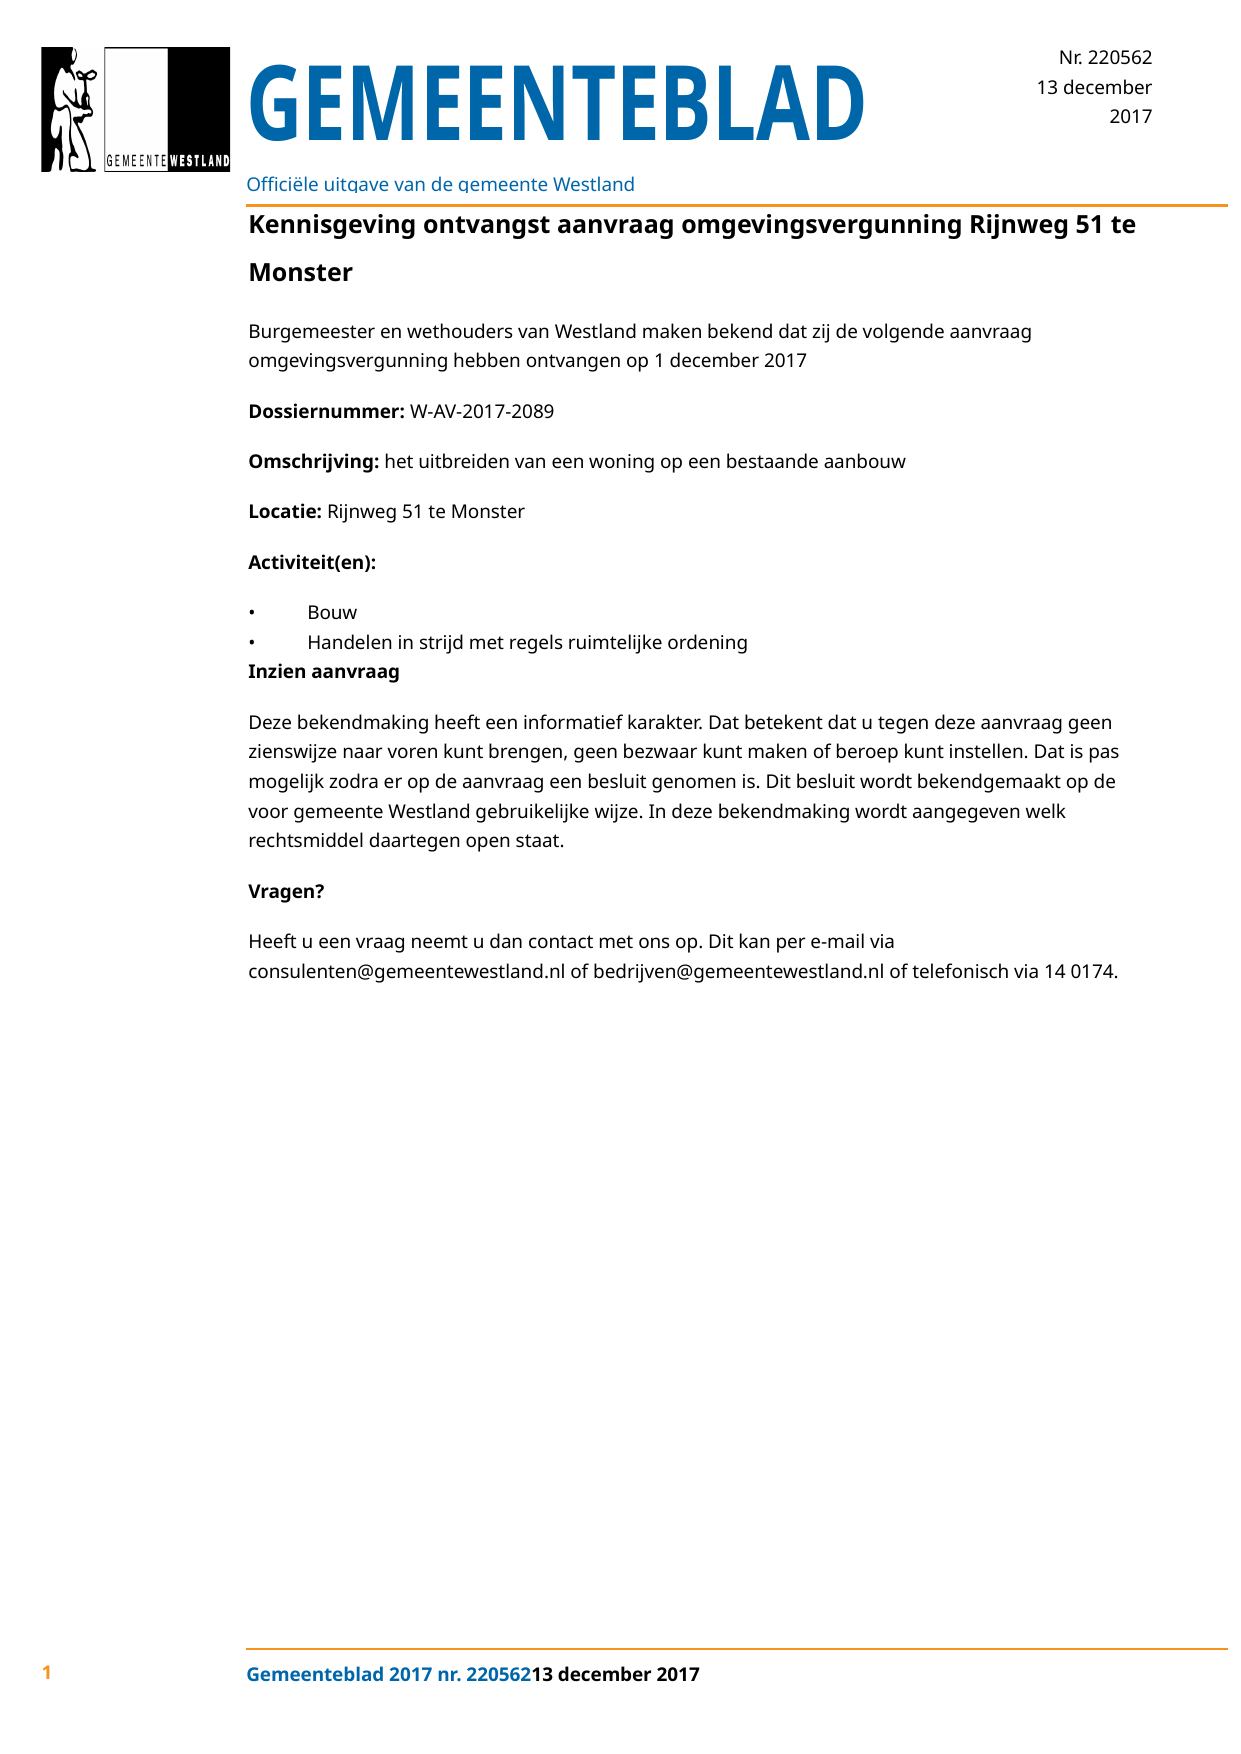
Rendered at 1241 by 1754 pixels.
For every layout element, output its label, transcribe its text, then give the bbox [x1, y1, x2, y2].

text Heeft u een vraag neemt u dan contact met ons op. Dit kan per e-mail via consulenten@gemeentewestland.nl of bedrijven@gemeentewestland.nl of telefonisch via 14 0174. [248, 928, 1152, 984]
picture [41, 47, 231, 172]
text Locatie: Rijnweg 51 te Monster [248, 499, 1152, 524]
text Inzien aanvraag [248, 659, 1152, 684]
text Omschrijving: het uitbreiden van een woning op een bestaande aanbouw [248, 448, 1152, 474]
text Kennisgeving ontvangst aanvraag omgevingsvergunning Rijnweg 51 te Monster [248, 207, 1152, 288]
text Deze bekendmaking heeft een informatief karakter. Dat betekent dat u tegen deze aanvraag geen zienswijze naar voren kunt brengen, geen bezwaar kunt maken of beroep kunt instellen. Dat is pas mogelijk zodra er op de aanvraag een besluit genomen is. Dit besluit wordt bekendgemaakt op de voor gemeente Westland gebruikelijke wijze. In deze bekendmaking wordt aangegeven welk rechtsmiddel daartegen open staat. [248, 709, 1152, 853]
list Bouw [248, 599, 1152, 625]
text Dossiernummer: W-AV-2017-2089 [248, 398, 1152, 424]
text Activiteit(en): [248, 549, 1152, 575]
list Handelen in strijd met regels ruimtelijke ordening [248, 629, 1152, 655]
text Burgemeester en wethouders van Westland maken bekend dat zij de volgende aanvraag omgevingsvergunning hebben ontvangen op 1 december 2017 [248, 318, 1152, 373]
text Vragen? [248, 878, 1152, 904]
